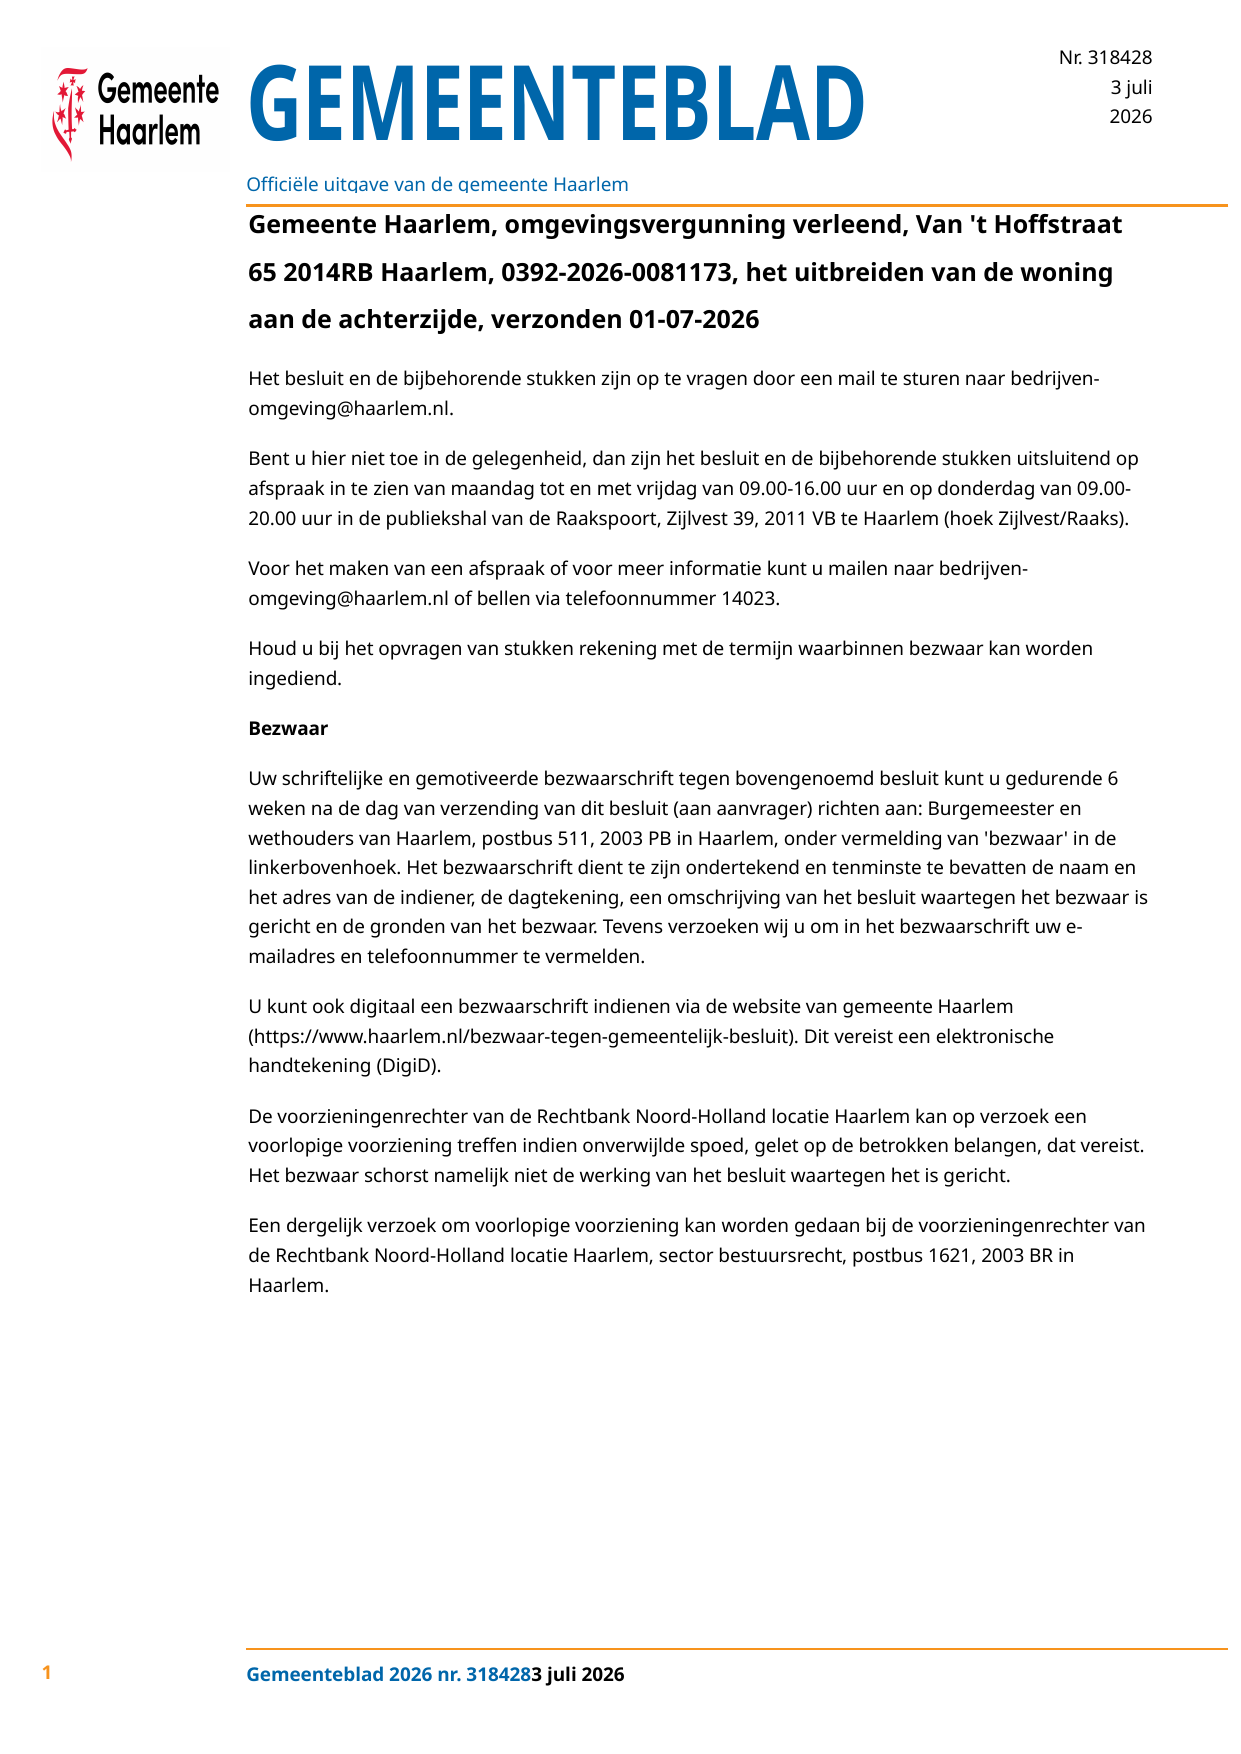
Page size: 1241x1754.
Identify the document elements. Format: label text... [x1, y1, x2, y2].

text Uw schriftelijke en gemotiveerde bezwaarschrift tegen bovengenoemd besluit kunt u gedurende 6 weken na de dag van verzending van dit besluit (aan aanvrager) richten aan: Burgemeester en wethouders van Haarlem, postbus 511, 2003 PB in Haarlem, onder vermelding van 'bezwaar' in de linkerbovenhoek. Het bezwaarschrift dient te zijn ondertekend en tenminste te bevatten de naam en het adres van de indiener, de dagtekening, een omschrijving van het besluit waartegen het bezwaar is gericht en de gronden van het bezwaar. Tevens verzoeken wij u om in het bezwaarschrift uw e-mailadres en telefoonnummer te vermelden. [248, 766, 1152, 969]
text Bezwaar [248, 715, 1152, 741]
text De voorzieningenrechter van de Rechtbank Noord-Holland locatie Haarlem kan op verzoek een voorlopige voorziening treffen indien onverwijlde spoed, gelet op de betrokken belangen, dat vereist. Het bezwaar schorst namelijk niet de werking van het besluit waartegen het is gericht. [248, 1103, 1152, 1188]
text Een dergelijk verzoek om voorlopige voorziening kan worden gedaan bij de voorzieningenrechter van de Rechtbank Noord-Holland locatie Haarlem, sector bestuursrecht, postbus 1621, 2003 BR in Haarlem. [248, 1213, 1152, 1297]
text Bent u hier niet toe in de gelegenheid, dan zijn het besluit en de bijbehorende stukken uitsluitend op afspraak in te zien van maandag tot en met vrijdag van 09.00-16.00 uur en op donderdag van 09.00-20.00 uur in de publiekshal van de Raakspoort, Zijlvest 39, 2011 VB te Haarlem (hoek Zijlvest/Raaks). [248, 446, 1152, 530]
text U kunt ook digitaal een bezwaarschrift indienen via de website van gemeente Haarlem (https://www.haarlem.nl/bezwaar-tegen-gemeentelijk-besluit). Dit vereist een elektronische handtekening (DigiD). [248, 993, 1152, 1078]
text Houd u bij het opvragen van stukken rekening met de termijn waarbinnen bezwaar kan worden ingediend. [248, 635, 1152, 690]
picture [41, 47, 231, 172]
text Voor het maken van een afspraak of voor meer informatie kunt u mailen naar bedrijven-omgeving@haarlem.nl of bellen via telefoonnummer 14023. [248, 555, 1152, 610]
text Gemeente Haarlem, omgevingsvergunning verleend, Van 't Hoffstraat 65 2014RB Haarlem, 0392-2026-0081173, het uitbreiden van de woning aan de achterzijde, verzonden 01-07-2026 [248, 207, 1152, 336]
text Het besluit en de bijbehorende stukken zijn op te vragen door een mail te sturen naar bedrijven-omgeving@haarlem.nl. [248, 366, 1152, 421]
